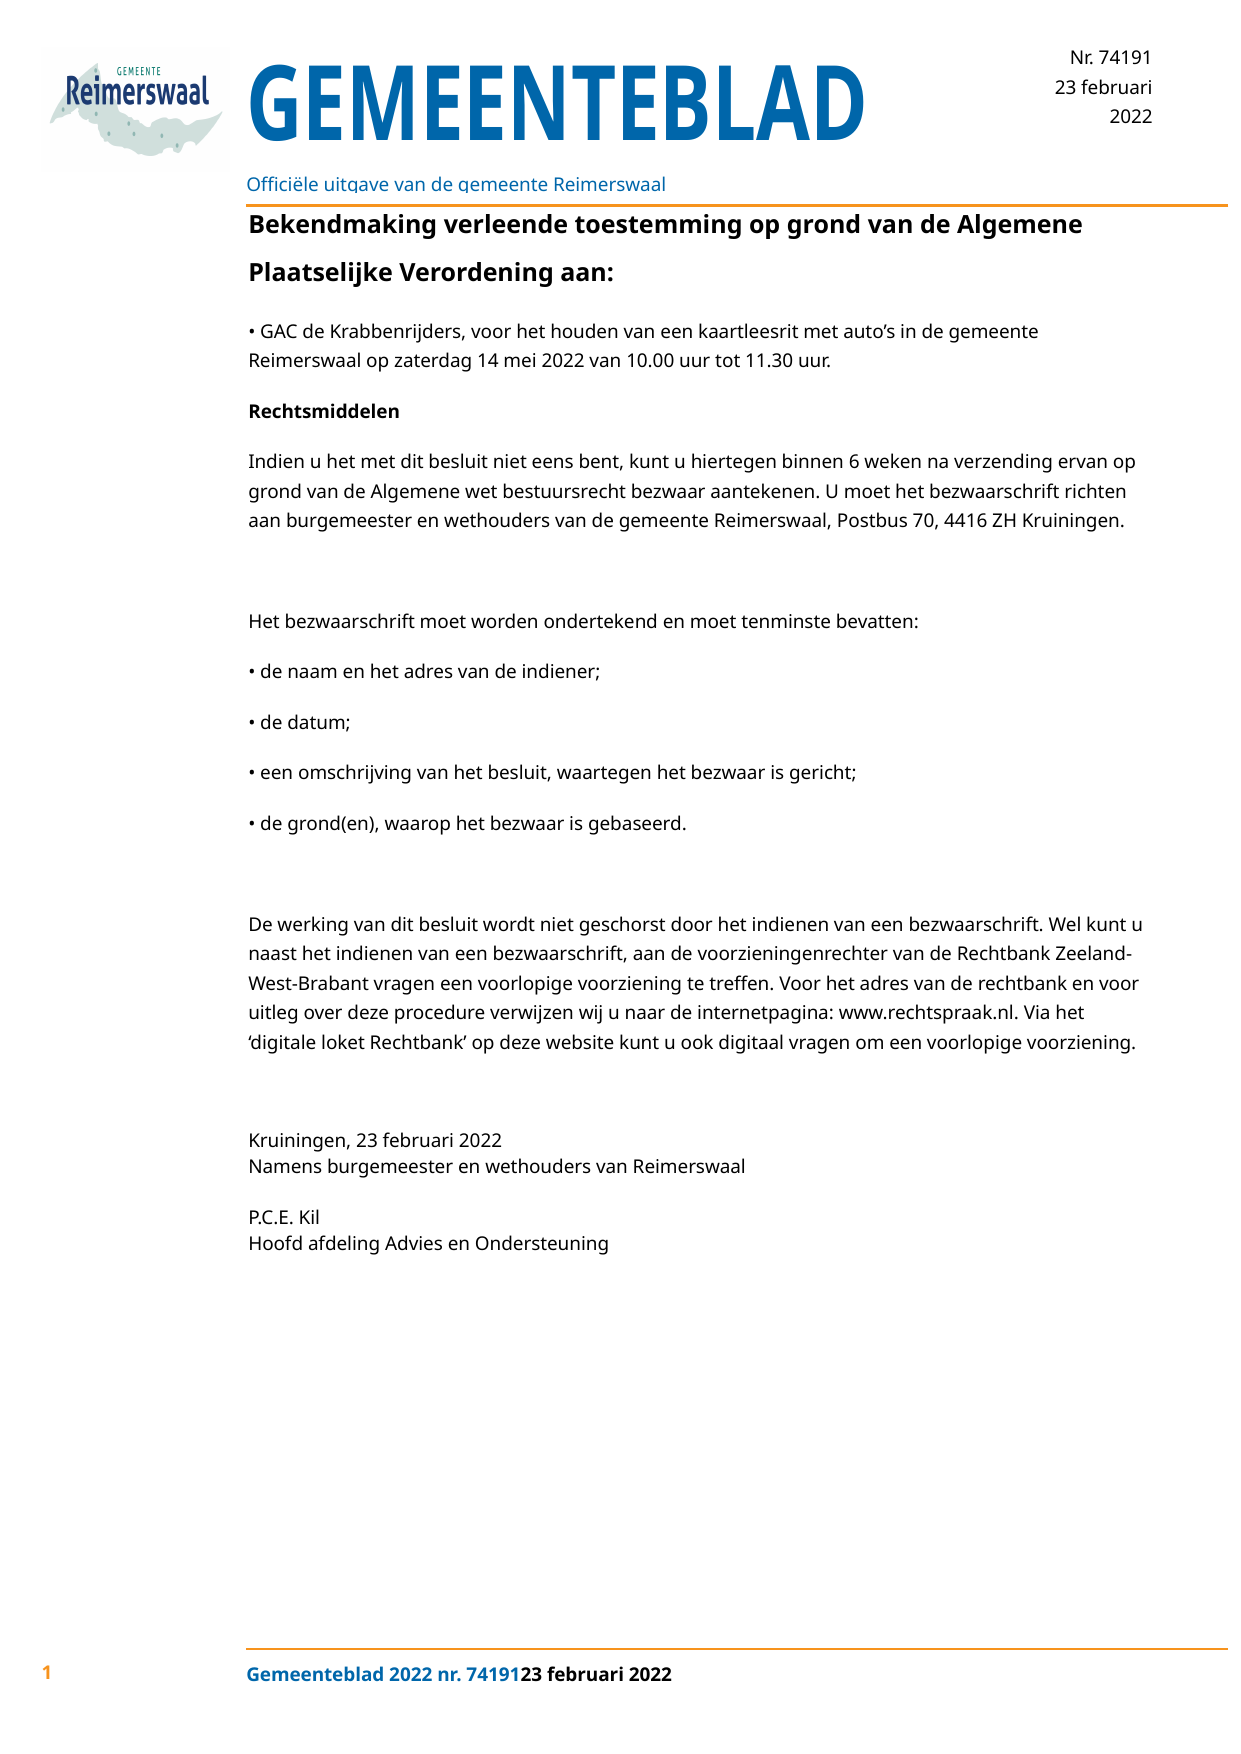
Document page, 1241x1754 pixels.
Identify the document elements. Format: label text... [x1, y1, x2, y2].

text Hoofd afdeling Advies en Ondersteuning [248, 1230, 1152, 1256]
text Kruiningen, ‎23 februari 2022 [248, 1127, 1152, 1153]
text P.C.E. Kil [248, 1204, 1152, 1230]
text • de grond(en), waarop het bezwaar is gebaseerd. [248, 810, 1152, 836]
text • GAC de Krabbenrijders, voor het houden van een kaartleesrit met auto’s in de gemeente Reimerswaal op zaterdag 14 mei 2022 van 10.00 uur tot 11.30 uur. [248, 318, 1152, 373]
text Rechtsmiddelen [248, 398, 1152, 424]
text Indien u het met dit besluit niet eens bent, kunt u hiertegen binnen 6 weken na verzending ervan op grond van de Algemene wet bestuursrecht bezwaar aantekenen. U moet het bezwaarschrift richten aan burgemeester en wethouders van de gemeente Reimerswaal, Postbus 70, 4416 ZH Kruiningen. [248, 448, 1152, 533]
text • de naam en het adres van de indiener; [248, 659, 1152, 684]
text • een omschrijving van het besluit, waartegen het bezwaar is gericht; [248, 759, 1152, 785]
text • de datum; [248, 709, 1152, 735]
text Namens burgemeester en wethouders van Reimerswaal [248, 1153, 1152, 1179]
picture [41, 47, 231, 172]
text Bekendmaking verleende toestemming op grond van de Algemene Plaatselijke Verordening aan: [248, 207, 1152, 288]
text Het bezwaarschrift moet worden ondertekend en moet tenminste bevatten: [248, 608, 1152, 634]
text De werking van dit besluit wordt niet geschorst door het indienen van een bezwaarschrift. Wel kunt u naast het indienen van een bezwaarschrift, aan de voorzieningenrechter van de Rechtbank Zeeland-West-Brabant vragen een voorlopige voorziening te treffen. Voor het adres van de rechtbank en voor uitleg over deze procedure verwijzen wij u naar de internetpagina: www.rechtspraak.nl. Via het ‘digitale loket Rechtbank’ op deze website kunt u ook digitaal vragen om een voorlopige voorziening. [248, 911, 1152, 1055]
